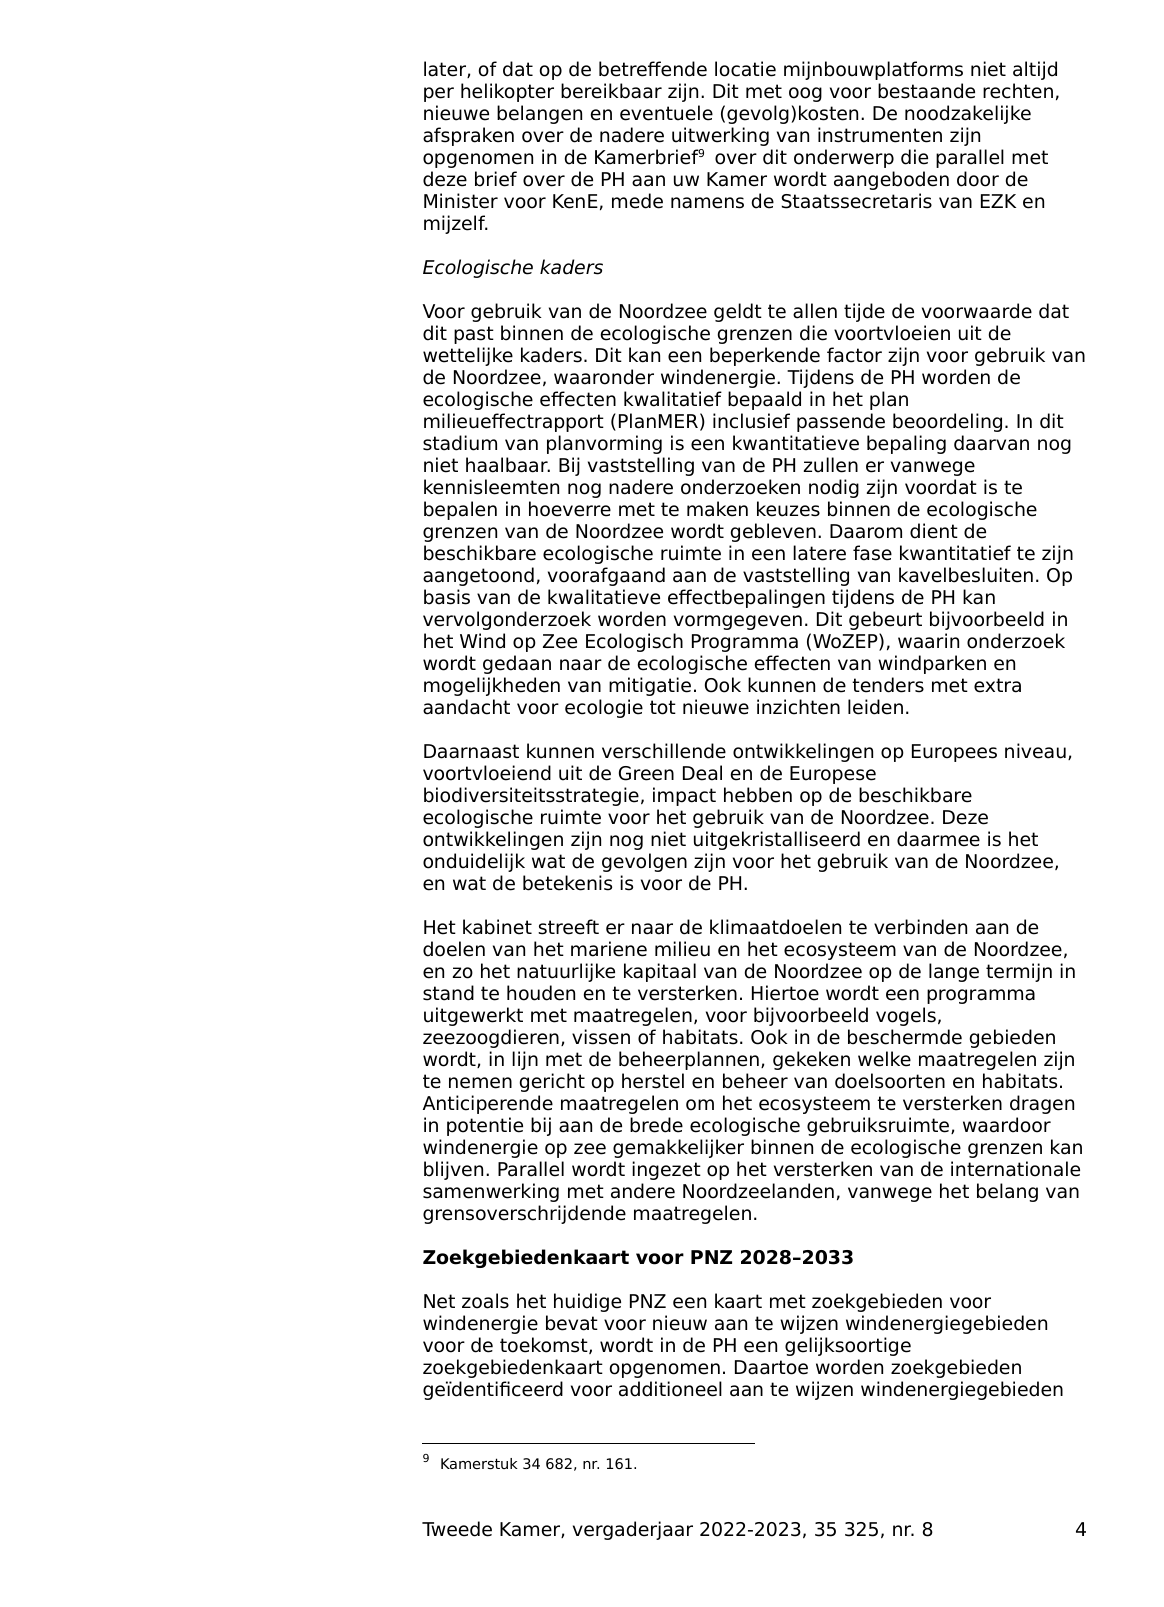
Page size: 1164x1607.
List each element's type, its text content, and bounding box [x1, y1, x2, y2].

text Kamerstuk 34 682, nr. 161. [422, 1452, 1087, 1474]
text later, of dat op de betreffende locatie mijnbouwplatforms niet altijd per helikopter bereikbaar zijn. Dit met oog voor bestaande rechten, nieuwe belangen en eventuele (gevolg)kosten. De noodzakelijke afspraken over de nadere uitwerking van instrumenten zijn opgenomen in de Kamerbrief over dit onderwerp die parallel met deze brief over de PH aan uw Kamer wordt aangeboden door de Minister voor KenE, mede namens de Staatssecretaris van EZK en mijzelf. [422, 59, 1087, 235]
text Daarnaast kunnen verschillende ontwikkelingen op Europees niveau, voortvloeiend uit de Green Deal en de Europese biodiversiteitsstrategie, impact hebben op de beschikbare ecologische ruimte voor het gebruik van de Noordzee. Deze ontwikkelingen zijn nog niet uitgekristalliseerd en daarmee is het onduidelijk wat de gevolgen zijn voor het gebruik van de Noordzee, en wat de betekenis is voor de PH. [422, 741, 1087, 895]
text Voor gebruik van de Noordzee geldt te allen tijde de voorwaarde dat dit past binnen de ecologische grenzen die voortvloeien uit de wettelijke kaders. Dit kan een beperkende factor zijn voor gebruik van de Noordzee, waaronder windenergie. Tijdens de PH worden de ecologische effecten kwalitatief bepaald in het plan milieueffectrapport (PlanMER) inclusief passende beoordeling. In dit stadium van planvorming is een kwantitatieve bepaling daarvan nog niet haalbaar. Bij vaststelling van de PH zullen er vanwege kennisleemten nog nadere onderzoeken nodig zijn voordat is te bepalen in hoeverre met te maken keuzes binnen de ecologische grenzen van de Noordzee wordt gebleven. Daarom dient de beschikbare ecologische ruimte in een latere fase kwantitatief te zijn aangetoond, voorafgaand aan de vaststelling van kavelbesluiten. Op basis van de kwalitatieve effectbepalingen tijdens de PH kan vervolgonderzoek worden vormgegeven. Dit gebeurt bijvoorbeeld in het Wind op Zee Ecologisch Programma (WoZEP), waarin onderzoek wordt gedaan naar de ecologische effecten van windparken en mogelijkheden van mitigatie. Ook kunnen de tenders met extra aandacht voor ecologie tot nieuwe inzichten leiden. [422, 301, 1087, 719]
subtitle Ecologische kaders [422, 257, 1087, 279]
subtitle Zoekgebiedenkaart voor PNZ 2028–2033 [422, 1247, 1087, 1269]
text Net zoals het huidige PNZ een kaart met zoekgebieden voor windenergie bevat voor nieuw aan te wijzen windenergiegebieden voor de toekomst, wordt in de PH een gelijksoortige zoekgebiedenkaart opgenomen. Daartoe worden zoekgebieden geïdentificeerd voor additioneel aan te wijzen windenergiegebieden [422, 1291, 1087, 1401]
text Het kabinet streeft er naar de klimaatdoelen te verbinden aan de doelen van het mariene milieu en het ecosysteem van de Noordzee, en zo het natuurlijke kapitaal van de Noordzee op de lange termijn in stand te houden en te versterken. Hiertoe wordt een programma uitgewerkt met maatregelen, voor bijvoorbeeld vogels, zeezoogdieren, vissen of habitats. Ook in de beschermde gebieden wordt, in lijn met de beheerplannen, gekeken welke maatregelen zijn te nemen gericht op herstel en beheer van doelsoorten en habitats. Anticiperende maatregelen om het ecosysteem te versterken dragen in potentie bij aan de brede ecologische gebruiksruimte, waardoor windenergie op zee gemakkelijker binnen de ecologische grenzen kan blijven. Parallel wordt ingezet op het versterken van de internationale samenwerking met andere Noordzeelanden, vanwege het belang van grensoverschrijdende maatregelen. [422, 917, 1087, 1225]
